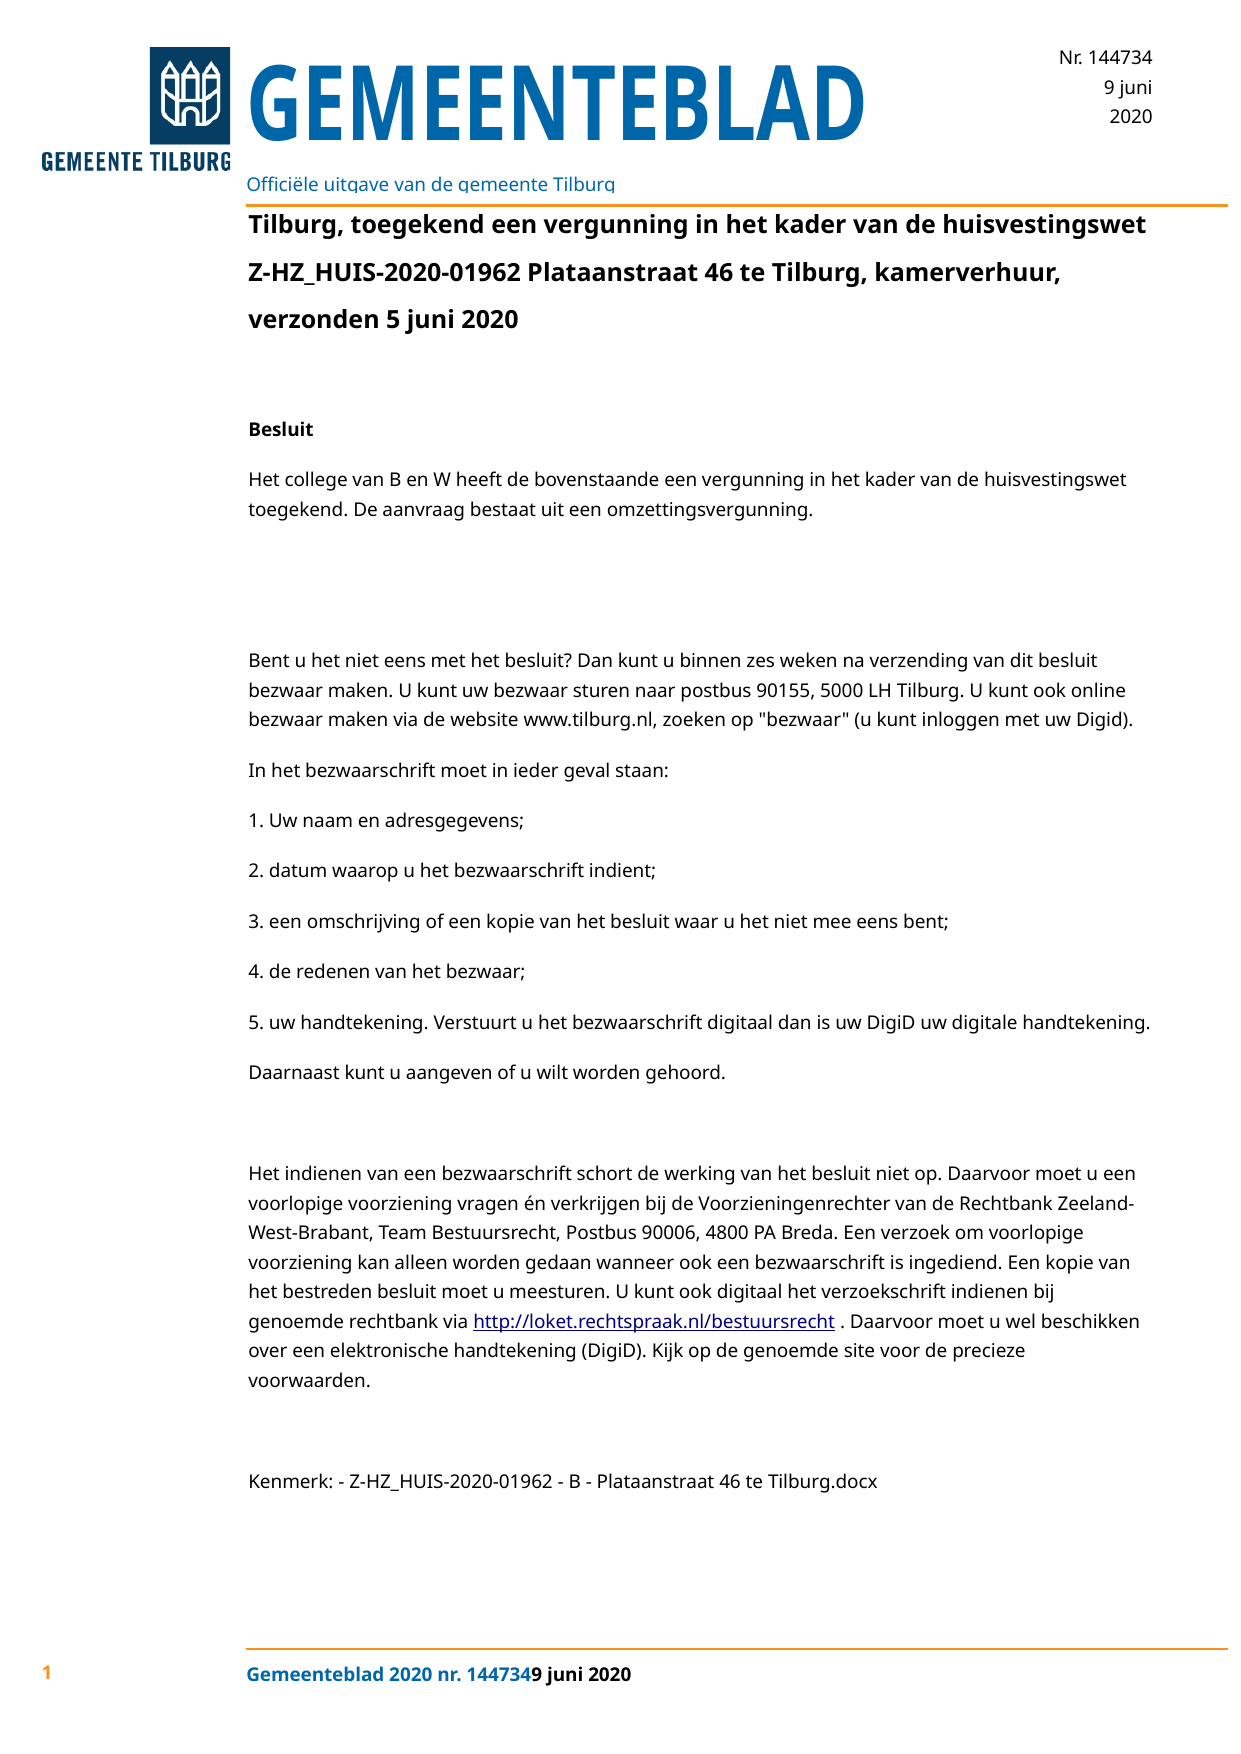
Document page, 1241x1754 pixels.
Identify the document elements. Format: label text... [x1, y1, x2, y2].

text 4. de redenen van het bezwaar; [248, 958, 1152, 984]
text Het college van B en W heeft de bovenstaande een vergunning in het kader van de huisvestingswet toegekend. De aanvraag bestaat uit een omzettingsvergunning. [248, 466, 1152, 522]
text Tilburg, toegekend een vergunning in het kader van de huisvestingswet Z-HZ_HUIS-2020-01962 Plataanstraat 46 te Tilburg, kamerverhuur, verzonden 5 juni 2020 [248, 207, 1152, 336]
text 2. datum waarop u het bezwaarschrift indient; [248, 858, 1152, 883]
text 3. een omschrijving of een kopie van het besluit waar u het niet mee eens bent; [248, 908, 1152, 934]
text Kenmerk: - Z-HZ_HUIS-2020-01962 - B - Plataanstraat 46 te Tilburg.docx [248, 1468, 1152, 1494]
text Besluit [248, 416, 1152, 442]
text Daarnaast kunt u aangeven of u wilt worden gehoord. [248, 1059, 1152, 1085]
text In het bezwaarschrift moet in ieder geval staan: [248, 757, 1152, 782]
text Bent u het niet eens met het besluit? Dan kunt u binnen zes weken na verzending van dit besluit bezwaar maken. U kunt uw bezwaar sturen naar postbus 90155, 5000 LH Tilburg. U kunt ook online bezwaar maken via de website www.tilburg.nl, zoeken op "bezwaar" (u kunt inloggen met uw Digid). [248, 647, 1152, 732]
picture [41, 47, 231, 172]
text Het indienen van een bezwaarschrift schort de werking van het besluit niet op. Daarvoor moet u een voorlopige voorziening vragen én verkrijgen bij de Voorzieningenrechter van de Rechtbank Zeeland-West-Brabant, Team Bestuursrecht, Postbus 90006, 4800 PA Breda. Een verzoek om voorlopige voorziening kan alleen worden gedaan wanneer ook een bezwaarschrift is ingediend. Een kopie van het bestreden besluit moet u meesturen. U kunt ook digitaal het verzoekschrift indienen bij genoemde rechtbank via http://loket.rechtspraak.nl/bestuursrecht . Daarvoor moet u wel beschikken over een elektronische handtekening (DigiD). Kijk op de genoemde site voor de precieze voorwaarden. [248, 1160, 1152, 1393]
text 5. uw handtekening. Verstuurt u het bezwaarschrift digitaal dan is uw DigiD uw digitale handtekening. [248, 1009, 1152, 1034]
text 1. Uw naam en adresgegevens; [248, 807, 1152, 833]
